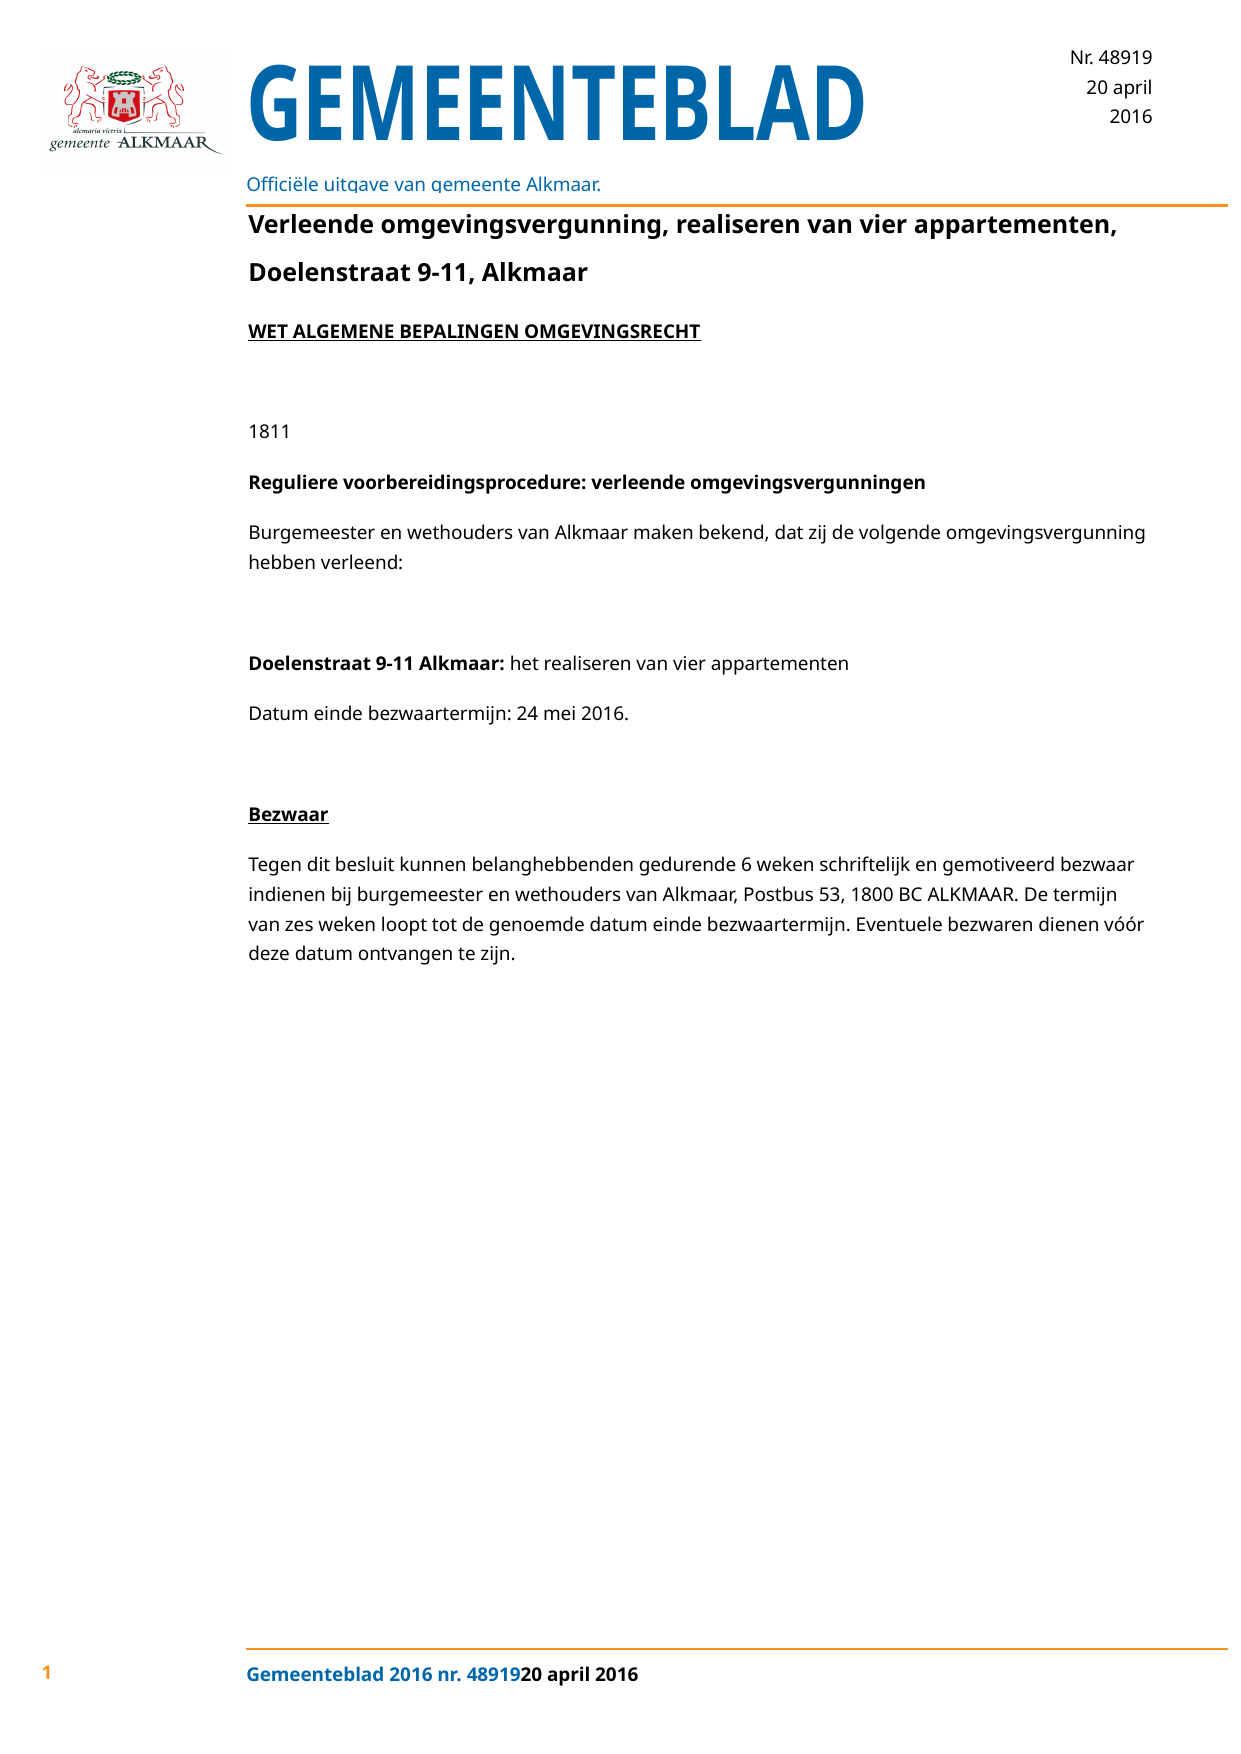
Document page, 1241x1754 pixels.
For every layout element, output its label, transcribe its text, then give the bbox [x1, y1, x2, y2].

text Reguliere voorbereidingsprocedure: verleende omgevingsvergunningen [248, 469, 1152, 495]
picture [41, 47, 231, 172]
text Doelenstraat 9-11 Alkmaar: het realiseren van vier appartementen [248, 650, 1152, 676]
text Bezwaar [248, 801, 1152, 827]
text Datum einde bezwaartermijn: 24 mei 2016. [248, 700, 1152, 726]
text Burgemeester en wethouders van Alkmaar maken bekend, dat zij de volgende omgevingsvergunning hebben verleend: [248, 519, 1152, 575]
text Tegen dit besluit kunnen belanghebbenden gedurende 6 weken schriftelijk en gemotiveerd bezwaar indienen bij burgemeester en wethouders van Alkmaar, Postbus 53, 1800 BC ALKMAAR. De termijn van zes weken loopt tot de genoemde datum einde bezwaartermijn. Eventuele bezwaren dienen vóór deze datum ontvangen te zijn. [248, 852, 1152, 966]
text WET ALGEMENE BEPALINGEN OMGEVINGSRECHT [248, 318, 1152, 344]
text Verleende omgevingsvergunning, realiseren van vier appartementen, Doelenstraat 9-11, Alkmaar [248, 207, 1152, 288]
text 1811 [248, 419, 1152, 444]
